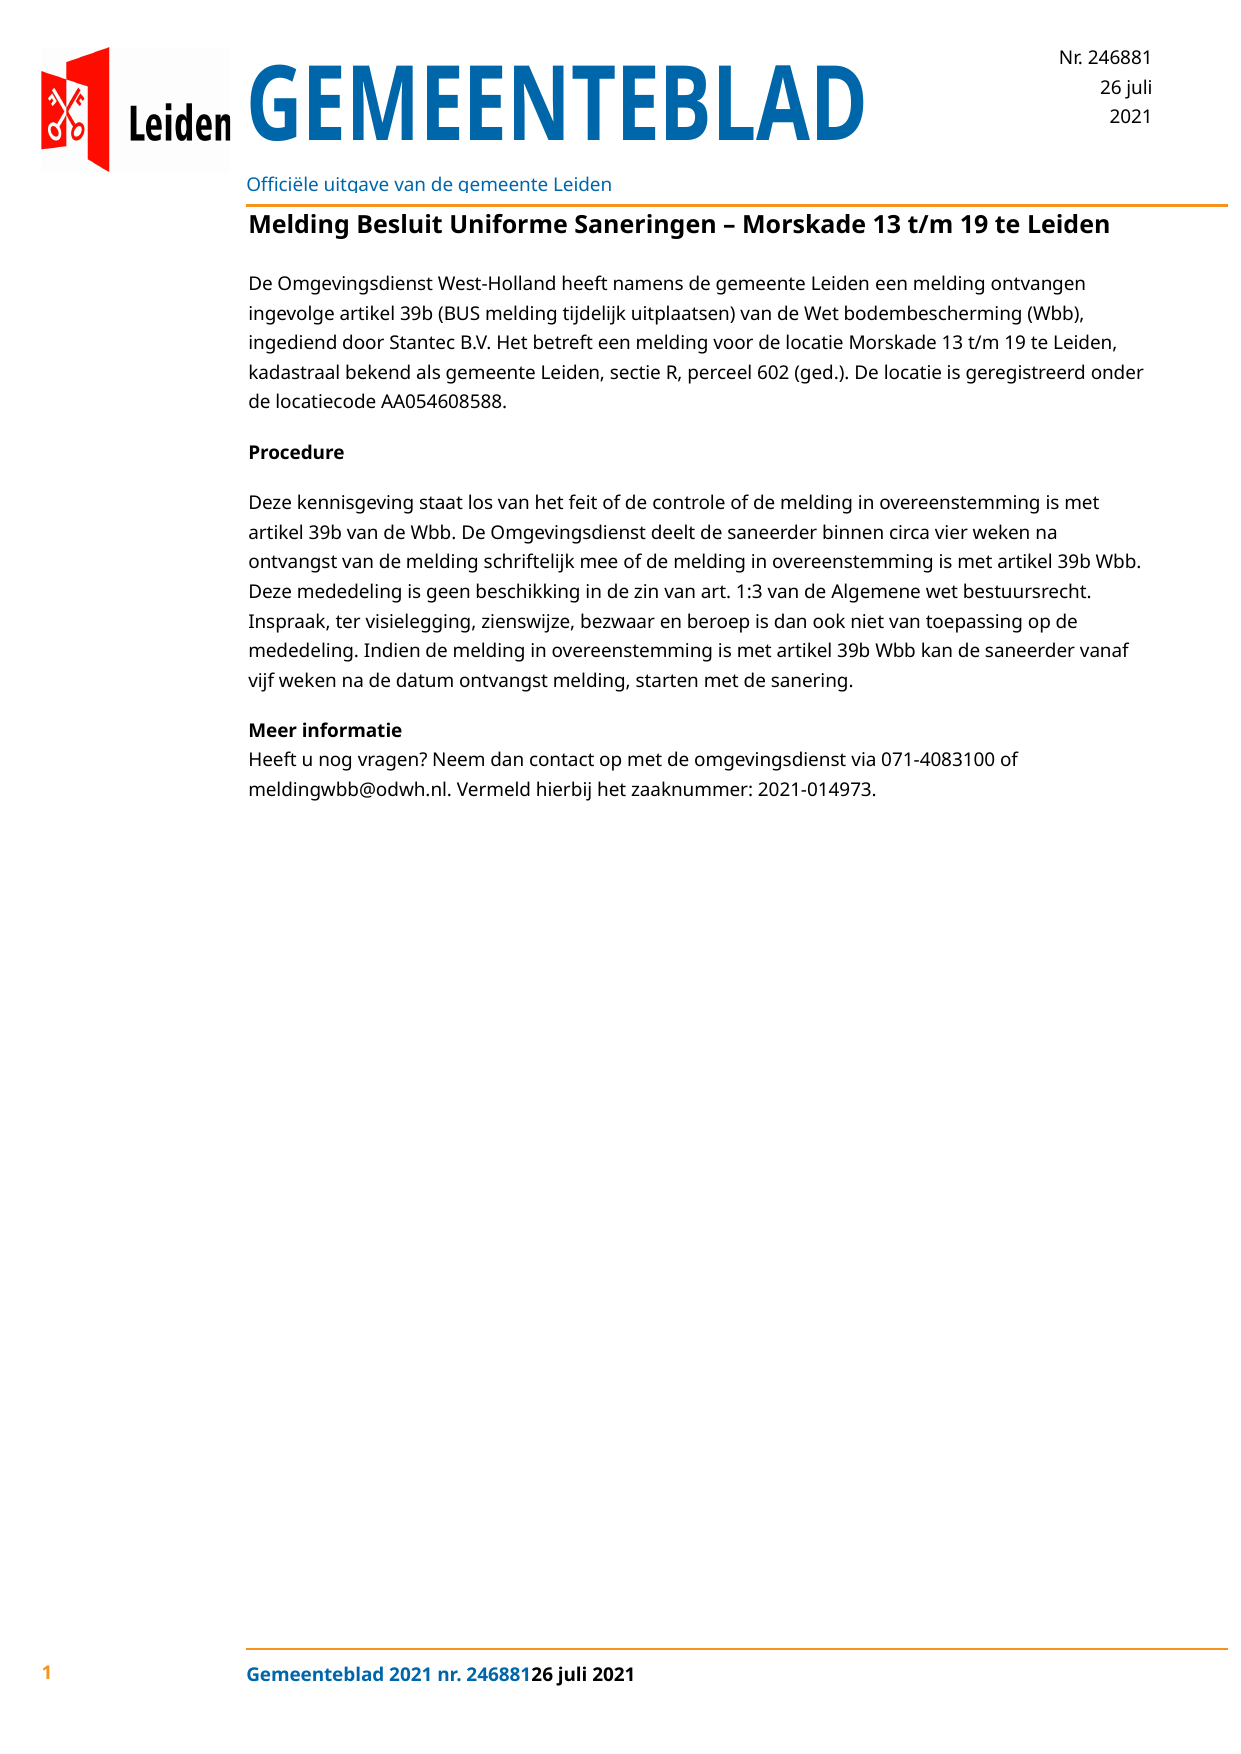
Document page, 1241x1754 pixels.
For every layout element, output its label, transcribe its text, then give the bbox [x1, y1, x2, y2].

text Deze kennisgeving staat los van het feit of de controle of de melding in overeenstemming is met artikel 39b van de Wbb. De Omgevingsdienst deelt de saneerder binnen circa vier weken na ontvangst van de melding schriftelijk mee of de melding in overeenstemming is met artikel 39b Wbb. Deze mededeling is geen beschikking in de zin van art. 1:3 van de Algemene wet bestuursrecht. Inspraak, ter visielegging, zienswijze, bezwaar en beroep is dan ook niet van toepassing op de mededeling. Indien de melding in overeenstemming is met artikel 39b Wbb kan de saneerder vanaf vijf weken na de datum ontvangst melding, starten met de sanering. [248, 489, 1152, 693]
picture [41, 47, 231, 172]
text De Omgevingsdienst West-Holland heeft namens de gemeente Leiden een melding ontvangen ingevolge artikel 39b (BUS melding tijdelijk uitplaatsen) van de Wet bodembescherming (Wbb), ingediend door Stantec B.V. Het betreft een melding voor de locatie Morskade 13 t/m 19 te Leiden, kadastraal bekend als gemeente Leiden, sectie R, perceel 602 (ged.). De locatie is geregistreerd onder de locatiecode AA054608588. [248, 270, 1152, 414]
table_header Meer informatie [248, 718, 1152, 743]
text Procedure [248, 439, 1152, 465]
text Melding Besluit Uniforme Saneringen – Morskade 13 t/m 19 te Leiden [248, 207, 1152, 241]
text Heeft u nog vragen? Neem dan contact op met de omgevingsdienst via 071-4083100 of meldingwbb@odwh.nl. Vermeld hierbij het zaaknummer: 2021-014973. [248, 746, 1152, 802]
